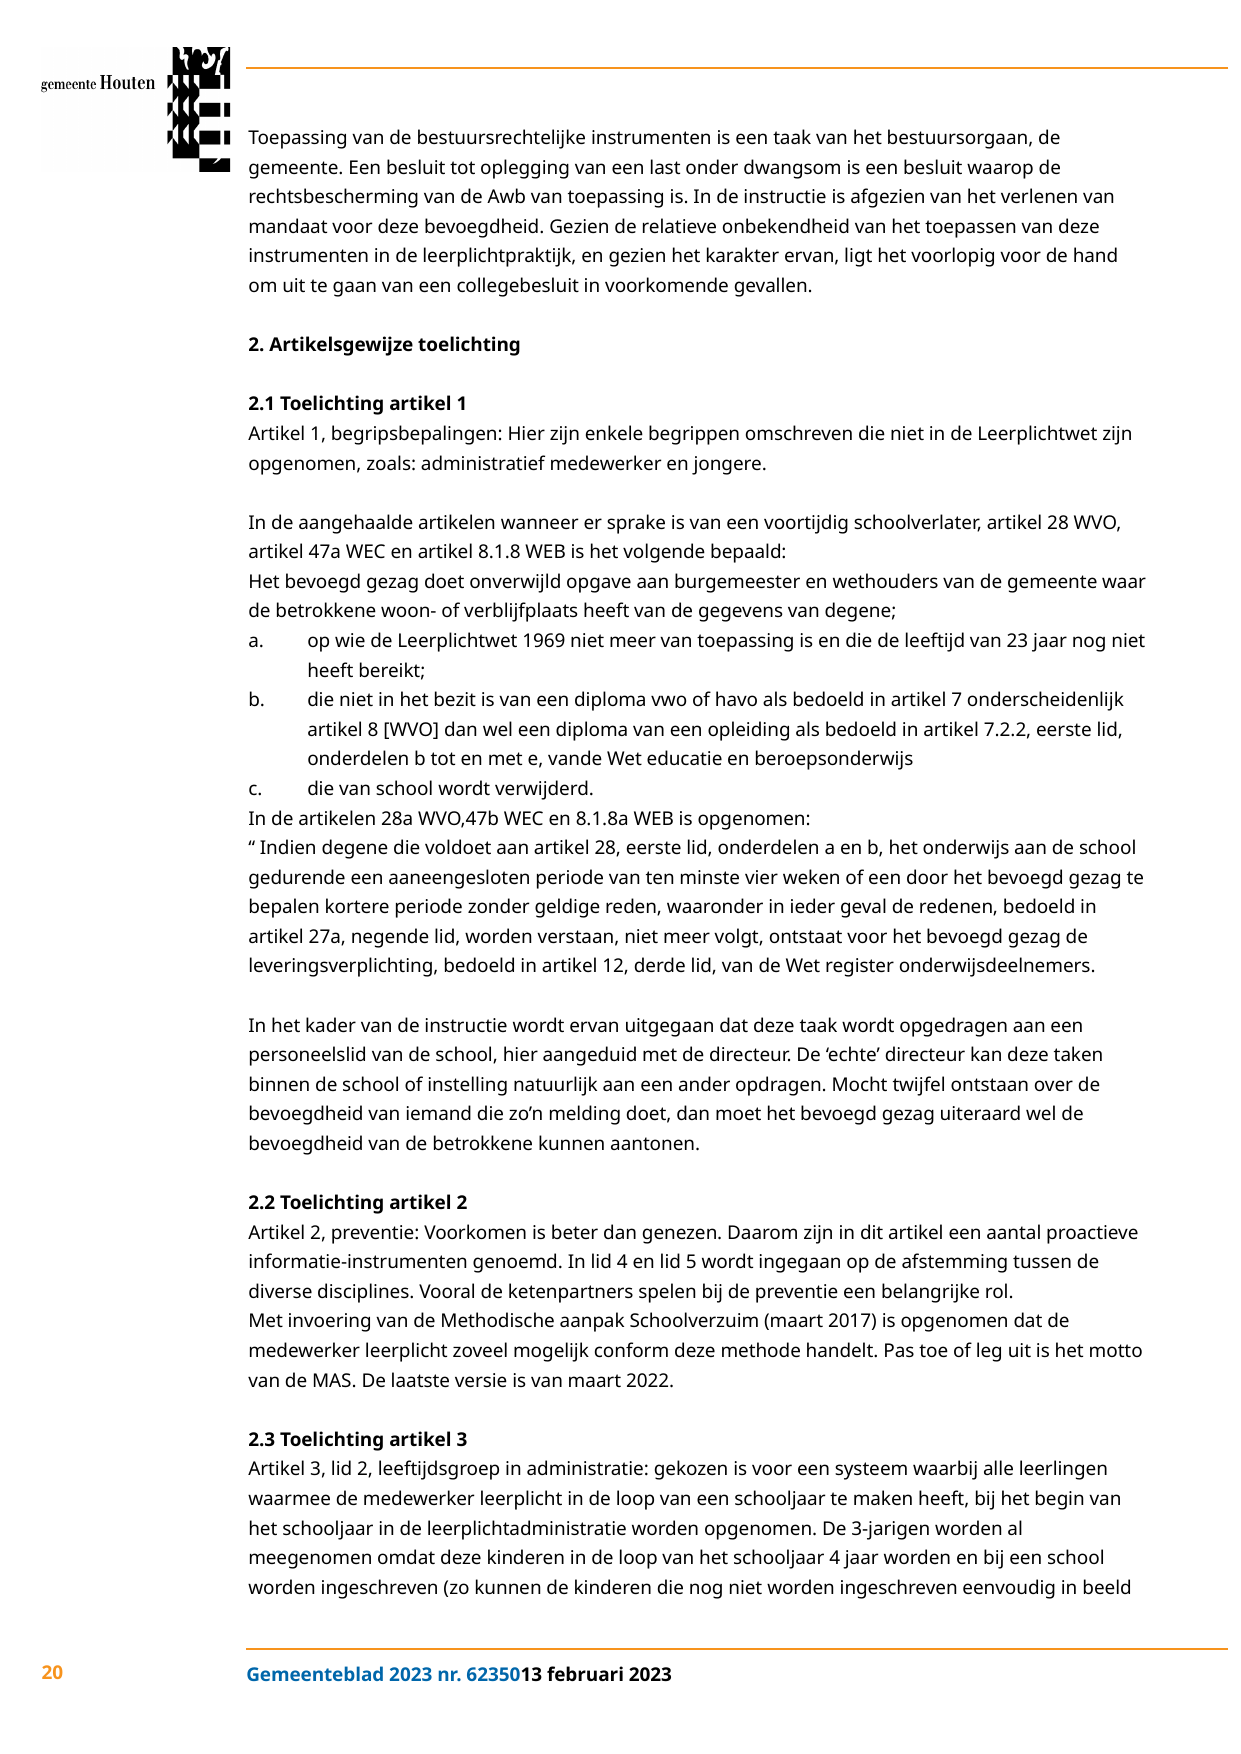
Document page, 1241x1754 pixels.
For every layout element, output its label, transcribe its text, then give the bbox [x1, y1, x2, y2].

text Artikel 2, preventie: Voorkomen is beter dan genezen. Daarom zijn in dit artikel een aantal proactieve informatie-instrumenten genoemd. In lid 4 en lid 5 wordt ingegaan op de afstemming tussen de diverse disciplines. Vooral de ketenpartners spelen bij de preventie een belangrijke rol. [248, 1219, 1152, 1304]
text “ Indien degene die voldoet aan artikel 28, eerste lid, onderdelen a en b, het onderwijs aan de school gedurende een aaneengesloten periode van ten minste vier weken of een door het bevoegd gezag te bepalen kortere periode zonder geldige reden, waaronder in ieder geval de redenen, bedoeld in artikel 27a, negende lid, worden verstaan, niet meer volgt, ontstaat voor het bevoegd gezag de leveringsverplichting, bedoeld in artikel 12, derde lid, van de Wet register onderwijsdeelnemers. [248, 834, 1152, 978]
text 2.2 Toelichting artikel 2 [248, 1189, 1152, 1215]
text 2. Artikelsgewijze toelichting [248, 331, 1152, 357]
list die van school wordt verwijderd. [248, 775, 1152, 801]
text Artikel 1, begripsbepalingen: Hier zijn enkele begrippen omschreven die niet in de Leerplichtwet zijn opgenomen, zoals: administratief medewerker en jongere. [248, 420, 1152, 476]
text Artikel 3, lid 2, leeftijdsgroep in administratie: gekozen is voor een systeem waarbij alle leerlingen waarmee de medewerker leerplicht in de loop van een schooljaar te maken heeft, bij het begin van het schooljaar in de leerplichtadministratie worden opgenomen. De 3-jarigen worden al meegenomen omdat deze kinderen in de loop van het schooljaar 4 jaar worden en bij een school worden ingeschreven (zo kunnen de kinderen die nog niet worden ingeschreven eenvoudig in beeld [248, 1456, 1152, 1600]
text Met invoering van de Methodische aanpak Schoolverzuim (maart 2017) is opgenomen dat de medewerker leerplicht zoveel mogelijk conform deze methode handelt. Pas toe of leg uit is het motto van de MAS. De laatste versie is van maart 2022. [248, 1308, 1152, 1393]
text 2.1 Toelichting artikel 1 [248, 391, 1152, 416]
text Het bevoegd gezag doet onverwijld opgave aan burgemeester en wethouders van de gemeente waar de betrokkene woon- of verblijfplaats heeft van de gegevens van degene; [248, 568, 1152, 623]
text In het kader van de instructie wordt ervan uitgegaan dat deze taak wordt opgedragen aan een personeelslid van de school, hier aangeduid met de directeur. De ‘echte’ directeur kan deze taken binnen de school of instelling natuurlijk aan een ander opdragen. Mocht twijfel ontstaan over de bevoegdheid van iemand die zo’n melding doet, dan moet het bevoegd gezag uiteraard wel de bevoegdheid van de betrokkene kunnen aantonen. [248, 1012, 1152, 1156]
text Toepassing van de bestuursrechtelijke instrumenten is een taak van het bestuursorgaan, de gemeente. Een besluit tot oplegging van een last onder dwangsom is een besluit waarop de rechtsbescherming van de Awb van toepassing is. In de instructie is afgezien van het verlenen van mandaat voor deze bevoegdheid. Gezien de relatieve onbekendheid van het toepassen van deze instrumenten in de leerplichtpraktijk, en gezien het karakter ervan, ligt het voorlopig voor de hand om uit te gaan van een collegebesluit in voorkomende gevallen. [248, 124, 1152, 298]
text 2.3 Toelichting artikel 3 [248, 1426, 1152, 1452]
text In de artikelen 28a WVO,47b WEC en 8.1.8a WEB is opgenomen: [248, 805, 1152, 831]
list die niet in het bezit is van een diploma vwo of havo als bedoeld in artikel 7 onderscheidenlijk artikel 8 [WVO] dan wel een diploma van een opleiding als bedoeld in artikel 7.2.2, eerste lid, onderdelen b tot en met e, vande Wet educatie en beroepsonderwijs [248, 686, 1152, 771]
text In de aangehaalde artikelen wanneer er sprake is van een voortijdig schoolverlater, artikel 28 WVO, artikel 47a WEC en artikel 8.1.8 WEB is het volgende bepaald: [248, 509, 1152, 564]
list op wie de Leerplichtwet 1969 niet meer van toepassing is en die de leeftijd van 23 jaar nog niet heeft bereikt; [248, 627, 1152, 683]
picture [41, 47, 231, 172]
